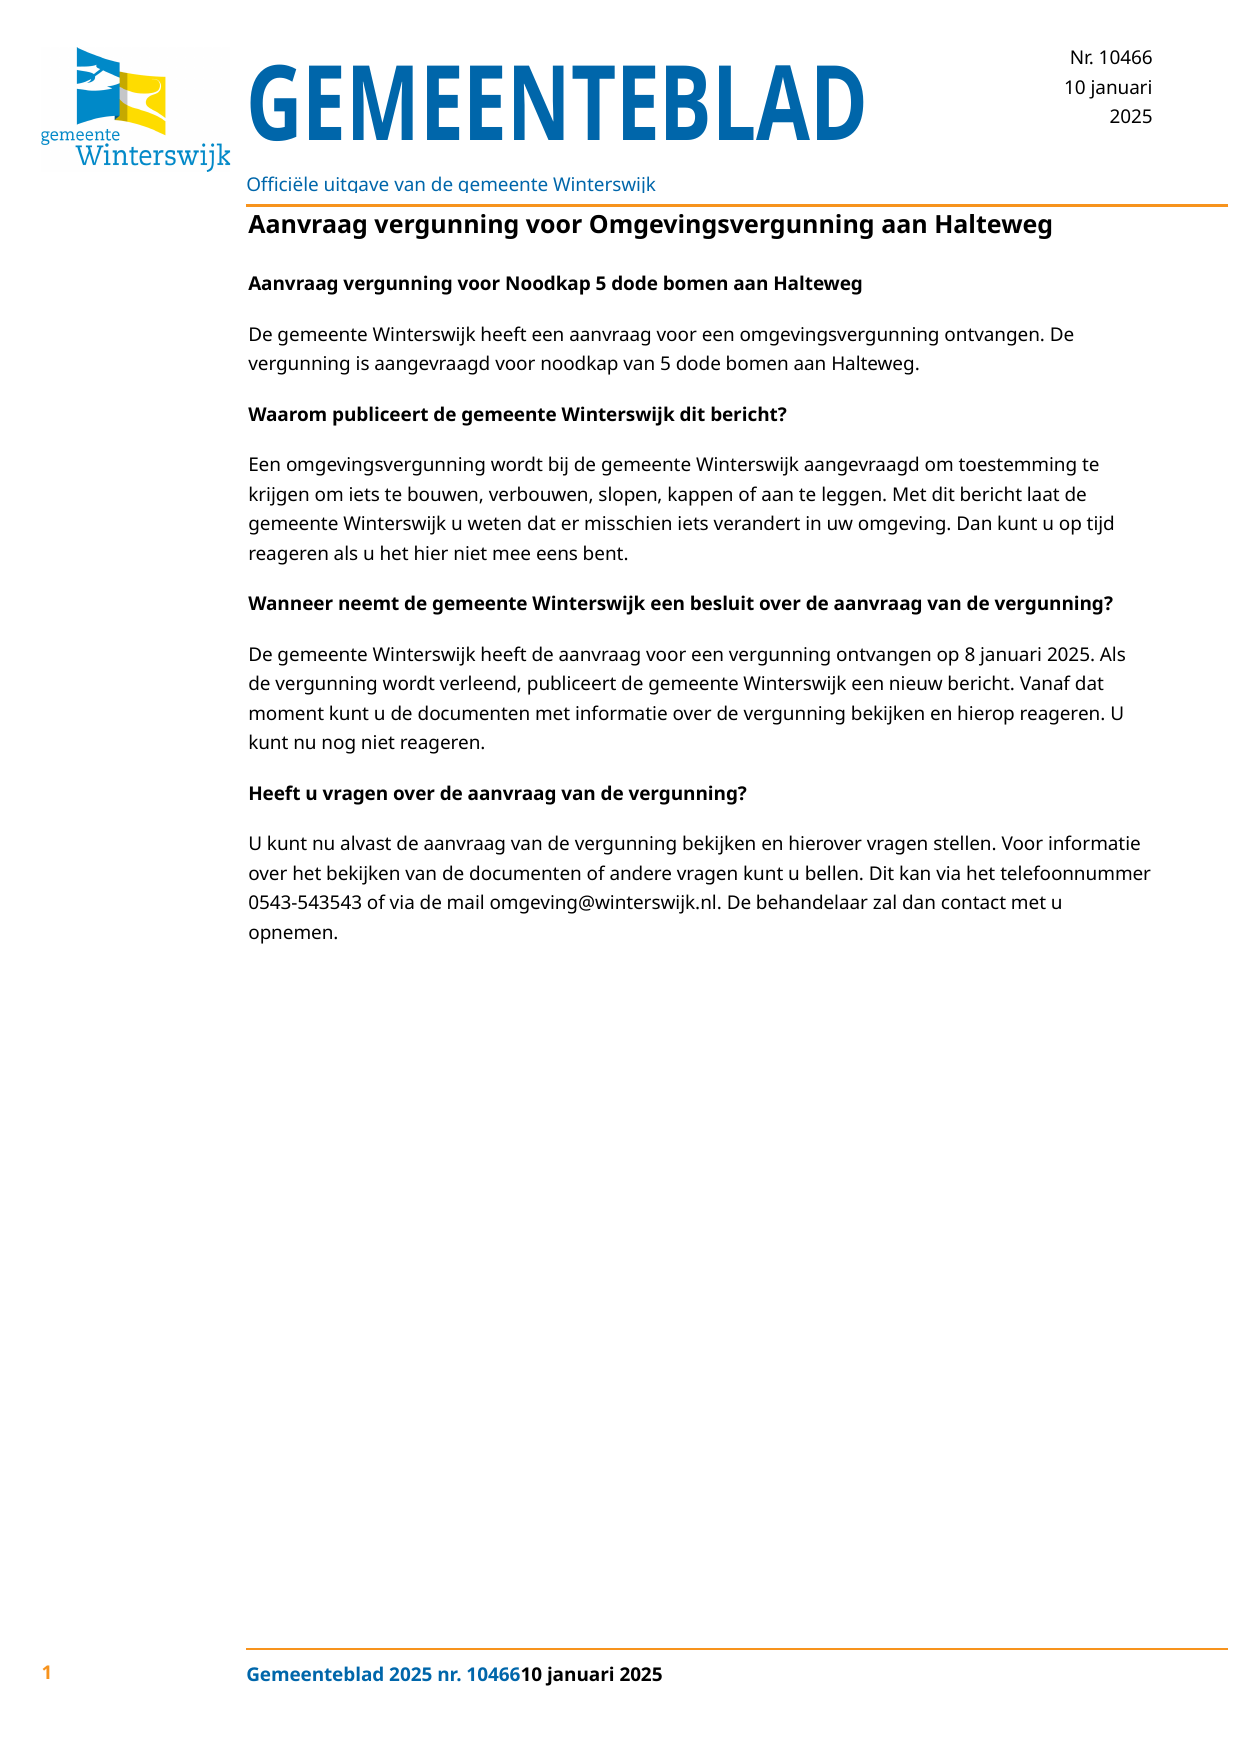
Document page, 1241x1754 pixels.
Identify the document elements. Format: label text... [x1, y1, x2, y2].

text U kunt nu alvast de aanvraag van de vergunning bekijken en hierover vragen stellen. Voor informatie over het bekijken van de documenten of andere vragen kunt u bellen. Dit kan via het telefoonnummer 0543-543543 of via de mail omgeving@winterswijk.nl. De behandelaar zal dan contact met u opnemen. [248, 830, 1152, 945]
text Een omgevingsvergunning wordt bij de gemeente Winterswijk aangevraagd om toestemming te krijgen om iets te bouwen, verbouwen, slopen, kappen of aan te leggen. Met dit bericht laat de gemeente Winterswijk u weten dat er misschien iets verandert in uw omgeving. Dan kunt u op tijd reageren als u het hier niet mee eens bent. [248, 451, 1152, 566]
text Aanvraag vergunning voor Omgevingsvergunning aan Halteweg [248, 207, 1152, 241]
picture [41, 47, 231, 172]
text De gemeente Winterswijk heeft de aanvraag voor een vergunning ontvangen op 8 januari 2025. Als de vergunning wordt verleend, publiceert de gemeente Winterswijk een nieuw bericht. Vanaf dat moment kunt u de documenten met informatie over de vergunning bekijken en hierop reageren. U kunt nu nog niet reageren. [248, 641, 1152, 755]
text De gemeente Winterswijk heeft een aanvraag voor een omgevingsvergunning ontvangen. De vergunning is aangevraagd voor noodkap van 5 dode bomen aan Halteweg. [248, 321, 1152, 376]
text Waarom publiceert de gemeente Winterswijk dit bericht? [248, 401, 1152, 426]
text Heeft u vragen over de aanvraag van de vergunning? [248, 780, 1152, 806]
picture [225, 153, 231, 162]
text Wanneer neemt de gemeente Winterswijk een besluit over de aanvraag van de vergunning? [248, 590, 1152, 616]
text Aanvraag vergunning voor Noodkap 5 dode bomen aan Halteweg [248, 270, 1152, 296]
